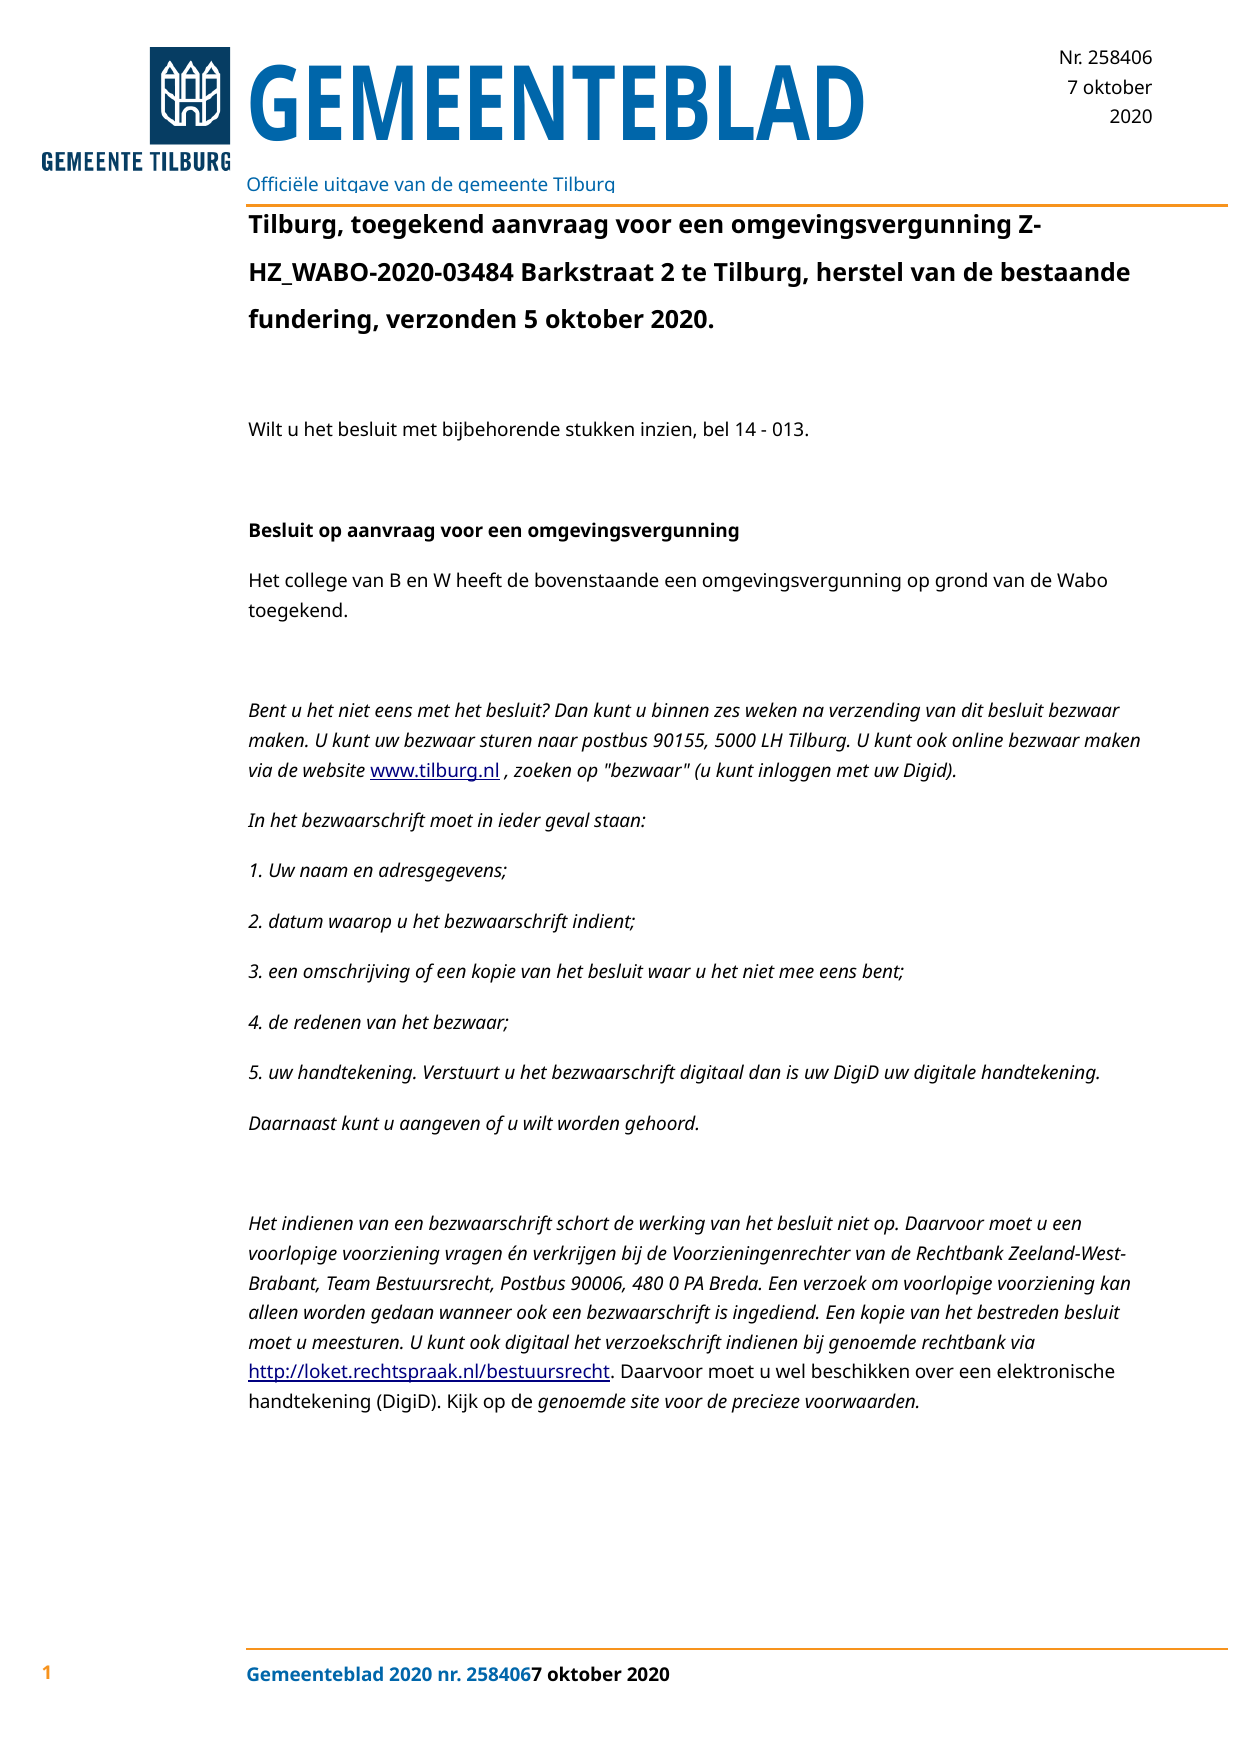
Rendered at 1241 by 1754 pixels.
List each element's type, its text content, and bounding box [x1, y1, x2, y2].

text 2. datum waarop u het bezwaarschrift indient; [248, 908, 1152, 934]
text 3. een omschrijving of een kopie van het besluit waar u het niet mee eens bent; [248, 958, 1152, 984]
text Tilburg, toegekend aanvraag voor een omgevingsvergunning Z-HZ_WABO-2020-03484 Barkstraat 2 te Tilburg, herstel van de bestaande fundering, verzonden 5 oktober 2020. [248, 207, 1152, 336]
picture [41, 47, 231, 172]
text Het college van B en W heeft de bovenstaande een omgevingsvergunning op grond van de Wabo toegekend. [248, 567, 1152, 622]
text Het indienen van een bezwaarschrift schort de werking van het besluit niet op. Daarvoor moet u een voorlopige voorziening vragen én verkrijgen bij de Voorzieningenrechter van de Rechtbank Zeeland-West-Brabant, Team Bestuursrecht, Postbus 90006, 480 0 PA Breda. Een verzoek om voorlopige voorziening kan alleen worden gedaan wanneer ook een bezwaarschrift is ingediend. Een kopie van het bestreden besluit moet u meesturen. U kunt ook digitaal het verzoekschrift indienen bij genoemde rechtbank via http://loket.rechtspraak.nl/bestuursrecht. Daarvoor moet u wel beschikken over een elektronische handtekening (DigiD). Kijk op de genoemde site voor de precieze voorwaarden. [248, 1211, 1152, 1414]
text 4. de redenen van het bezwaar; [248, 1009, 1152, 1034]
text 5. uw handtekening. Verstuurt u het bezwaarschrift digitaal dan is uw DigiD uw digitale handtekening. [248, 1059, 1152, 1085]
text In het bezwaarschrift moet in ieder geval staan: [248, 807, 1152, 833]
text 1. Uw naam en adresgegevens; [248, 858, 1152, 883]
text Daarnaast kunt u aangeven of u wilt worden gehoord. [248, 1110, 1152, 1135]
text Besluit op aanvraag voor een omgevingsvergunning [248, 517, 1152, 542]
text Bent u het niet eens met het besluit? Dan kunt u binnen zes weken na verzending van dit besluit bezwaar maken. U kunt uw bezwaar sturen naar postbus 90155, 5000 LH Tilburg. U kunt ook online bezwaar maken via de website www.tilburg.nl , zoeken op "bezwaar" (u kunt inloggen met uw Digid). [248, 698, 1152, 782]
text Wilt u het besluit met bijbehorende stukken inzien, bel 14 - 013. [248, 416, 1152, 442]
